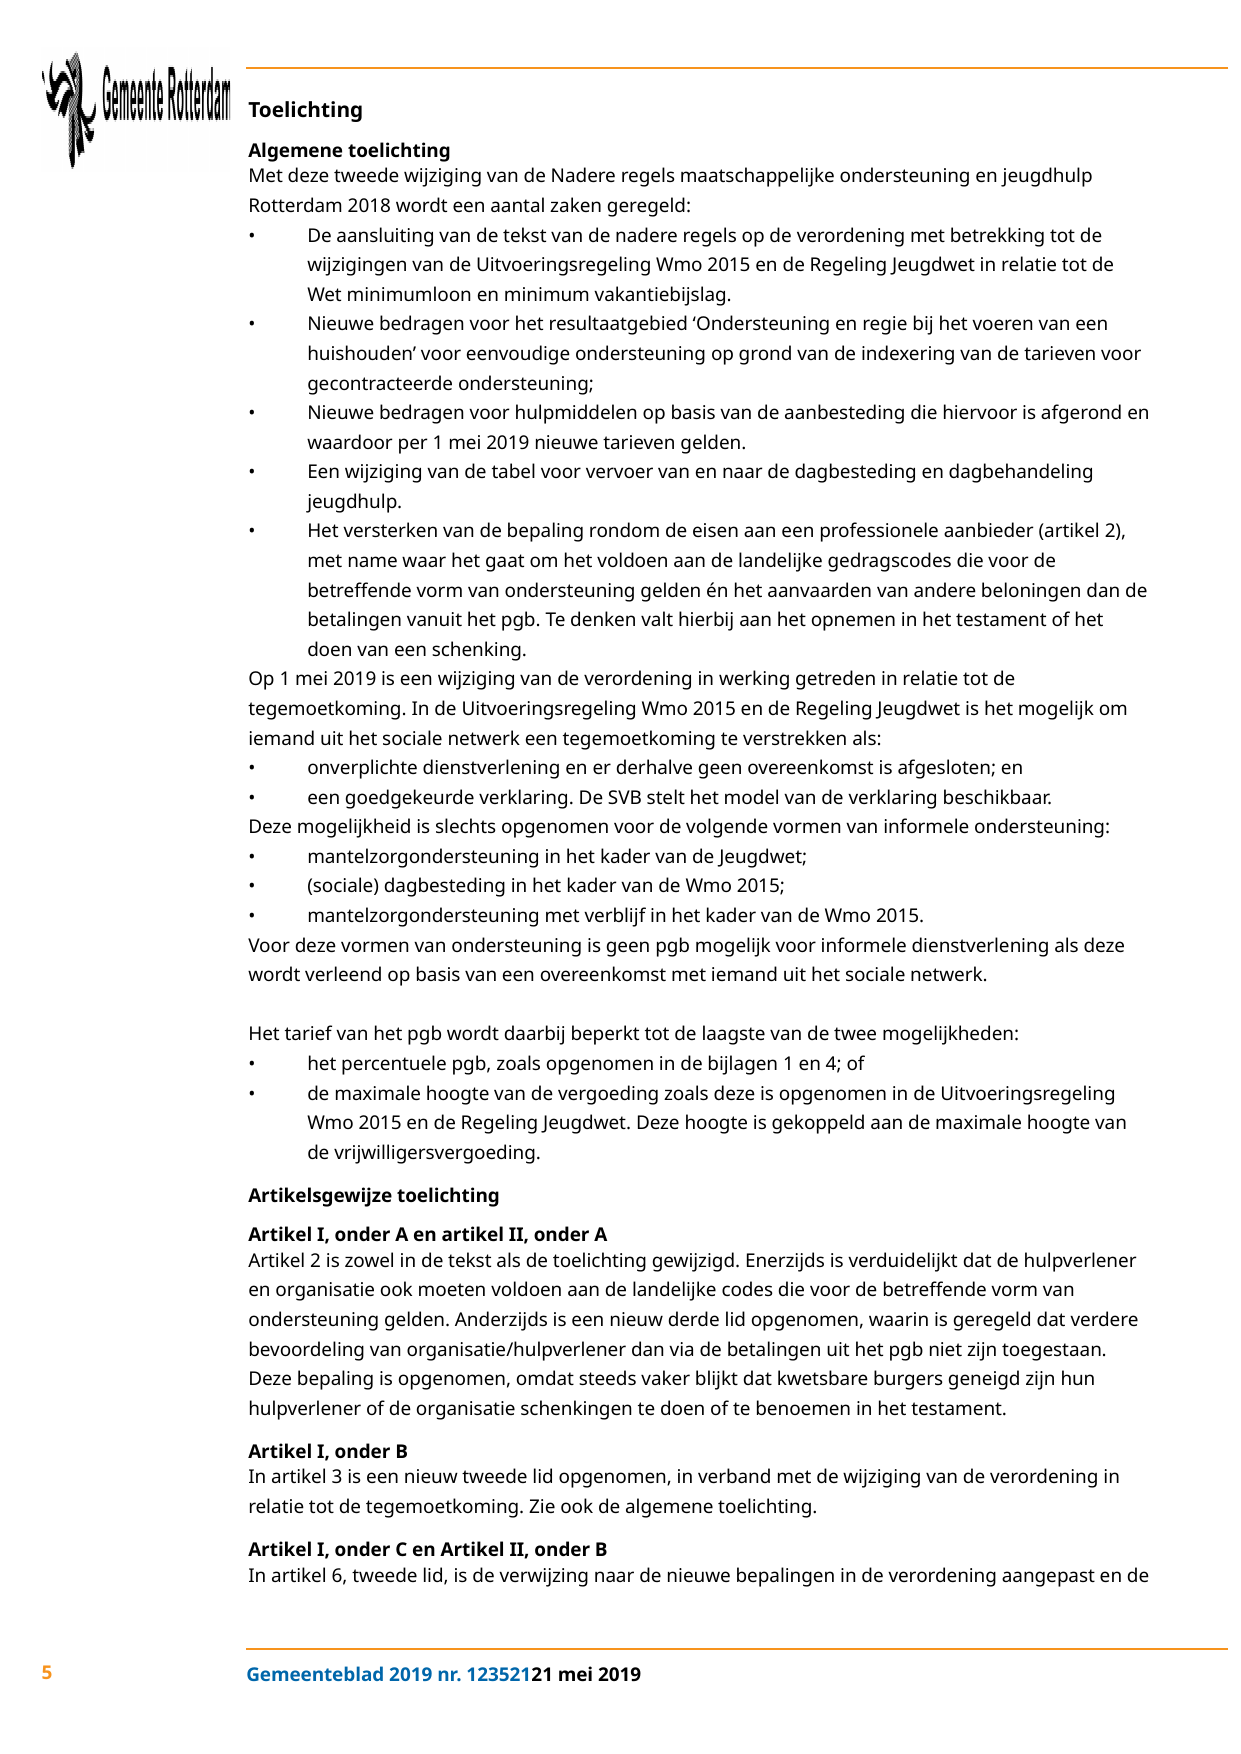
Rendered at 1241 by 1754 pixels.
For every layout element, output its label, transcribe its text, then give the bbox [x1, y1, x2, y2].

list De aansluiting van de tekst van de nadere regels op de verordening met betrekking tot de wijzigingen van de Uitvoeringsregeling Wmo 2015 en de Regeling Jeugdwet in relatie tot de Wet minimumloon en minimum vakantiebijslag. [248, 222, 1152, 307]
list onverplichte dienstverlening en er derhalve geen overeenkomst is afgesloten; en [248, 754, 1152, 780]
list mantelzorgondersteuning in het kader van de Jeugdwet; [248, 843, 1152, 869]
list een goedgekeurde verklaring. De SVB stelt het model van de verklaring beschikbaar. [248, 784, 1152, 809]
text Toelichting [248, 95, 1152, 123]
list mantelzorgondersteuning met verblijf in het kader van de Wmo 2015. [248, 902, 1152, 928]
text Artikel I, onder C en Artikel II, onder B [248, 1536, 1152, 1562]
text Artikel 2 is zowel in de tekst als de toelichting gewijzigd. Enerzijds is verduidelijkt dat de hulpverlener en organisatie ook moeten voldoen aan de landelijke codes die voor de betreffende vorm van ondersteuning gelden. Anderzijds is een nieuw derde lid opgenomen, waarin is geregeld dat verdere bevoordeling van organisatie/hulpverlener dan via de betalingen uit het pgb niet zijn toegestaan. Deze bepaling is opgenomen, omdat steeds vaker blijkt dat kwetsbare burgers geneigd zijn hun hulpverlener of de organisatie schenkingen te doen of te benoemen in het testament. [248, 1247, 1152, 1421]
list Het versterken van de bepaling rondom de eisen aan een professionele aanbieder (artikel 2), met name waar het gaat om het voldoen aan de landelijke gedragscodes die voor de betreffende vorm van ondersteuning gelden én het aanvaarden van andere beloningen dan de betalingen vanuit het pgb. Te denken valt hierbij aan het opnemen in het testament of het doen van een schenking. [248, 518, 1152, 662]
list (sociale) dagbesteding in het kader van de Wmo 2015; [248, 873, 1152, 898]
list de maximale hoogte van de vergoeding zoals deze is opgenomen in de Uitvoeringsregeling Wmo 2015 en de Regeling Jeugdwet. Deze hoogte is gekoppeld aan de maximale hoogte van de vrijwilligersvergoeding. [248, 1080, 1152, 1164]
text Artikel I, onder B [248, 1438, 1152, 1464]
list Een wijziging van de tabel voor vervoer van en naar de dagbesteding en dagbehandeling jeugdhulp. [248, 458, 1152, 514]
text Voor deze vormen van ondersteuning is geen pgb mogelijk voor informele dienstverlening als deze wordt verleend op basis van een overeenkomst met iemand uit het sociale netwerk. [248, 932, 1152, 987]
picture [41, 47, 231, 172]
text Op 1 mei 2019 is een wijziging van de verordening in werking getreden in relatie tot de tegemoetkoming. In de Uitvoeringsregeling Wmo 2015 en de Regeling Jeugdwet is het mogelijk om iemand uit het sociale netwerk een tegemoetkoming te verstrekken als: [248, 666, 1152, 750]
text Artikelsgewijze toelichting [248, 1182, 1152, 1208]
text Artikel I, onder A en artikel II, onder A [248, 1221, 1152, 1247]
list Nieuwe bedragen voor hulpmiddelen op basis van de aanbesteding die hiervoor is afgerond en waardoor per 1 mei 2019 nieuwe tarieven gelden. [248, 399, 1152, 454]
text Met deze tweede wijziging van de Nadere regels maatschappelijke ondersteuning en jeugdhulp Rotterdam 2018 wordt een aantal zaken geregeld: [248, 163, 1152, 218]
text Deze mogelijkheid is slechts opgenomen voor de volgende vormen van informele ondersteuning: [248, 813, 1152, 839]
list het percentuele pgb, zoals opgenomen in de bijlagen 1 en 4; of [248, 1050, 1152, 1076]
text Het tarief van het pgb wordt daarbij beperkt tot de laagste van de twee mogelijkheden: [248, 1021, 1152, 1046]
text In artikel 6, tweede lid, is de verwijzing naar de nieuwe bepalingen in de verordening aangepast en de [248, 1562, 1152, 1588]
list Nieuwe bedragen voor het resultaatgebied ‘Ondersteuning en regie bij het voeren van een huishouden’ voor eenvoudige ondersteuning op grond van de indexering van de tarieven voor gecontracteerde ondersteuning; [248, 311, 1152, 395]
text Algemene toelichting [248, 137, 1152, 163]
text In artikel 3 is een nieuw tweede lid opgenomen, in verband met de wijziging van de verordening in relatie tot de tegemoetkoming. Zie ook de algemene toelichting. [248, 1464, 1152, 1519]
